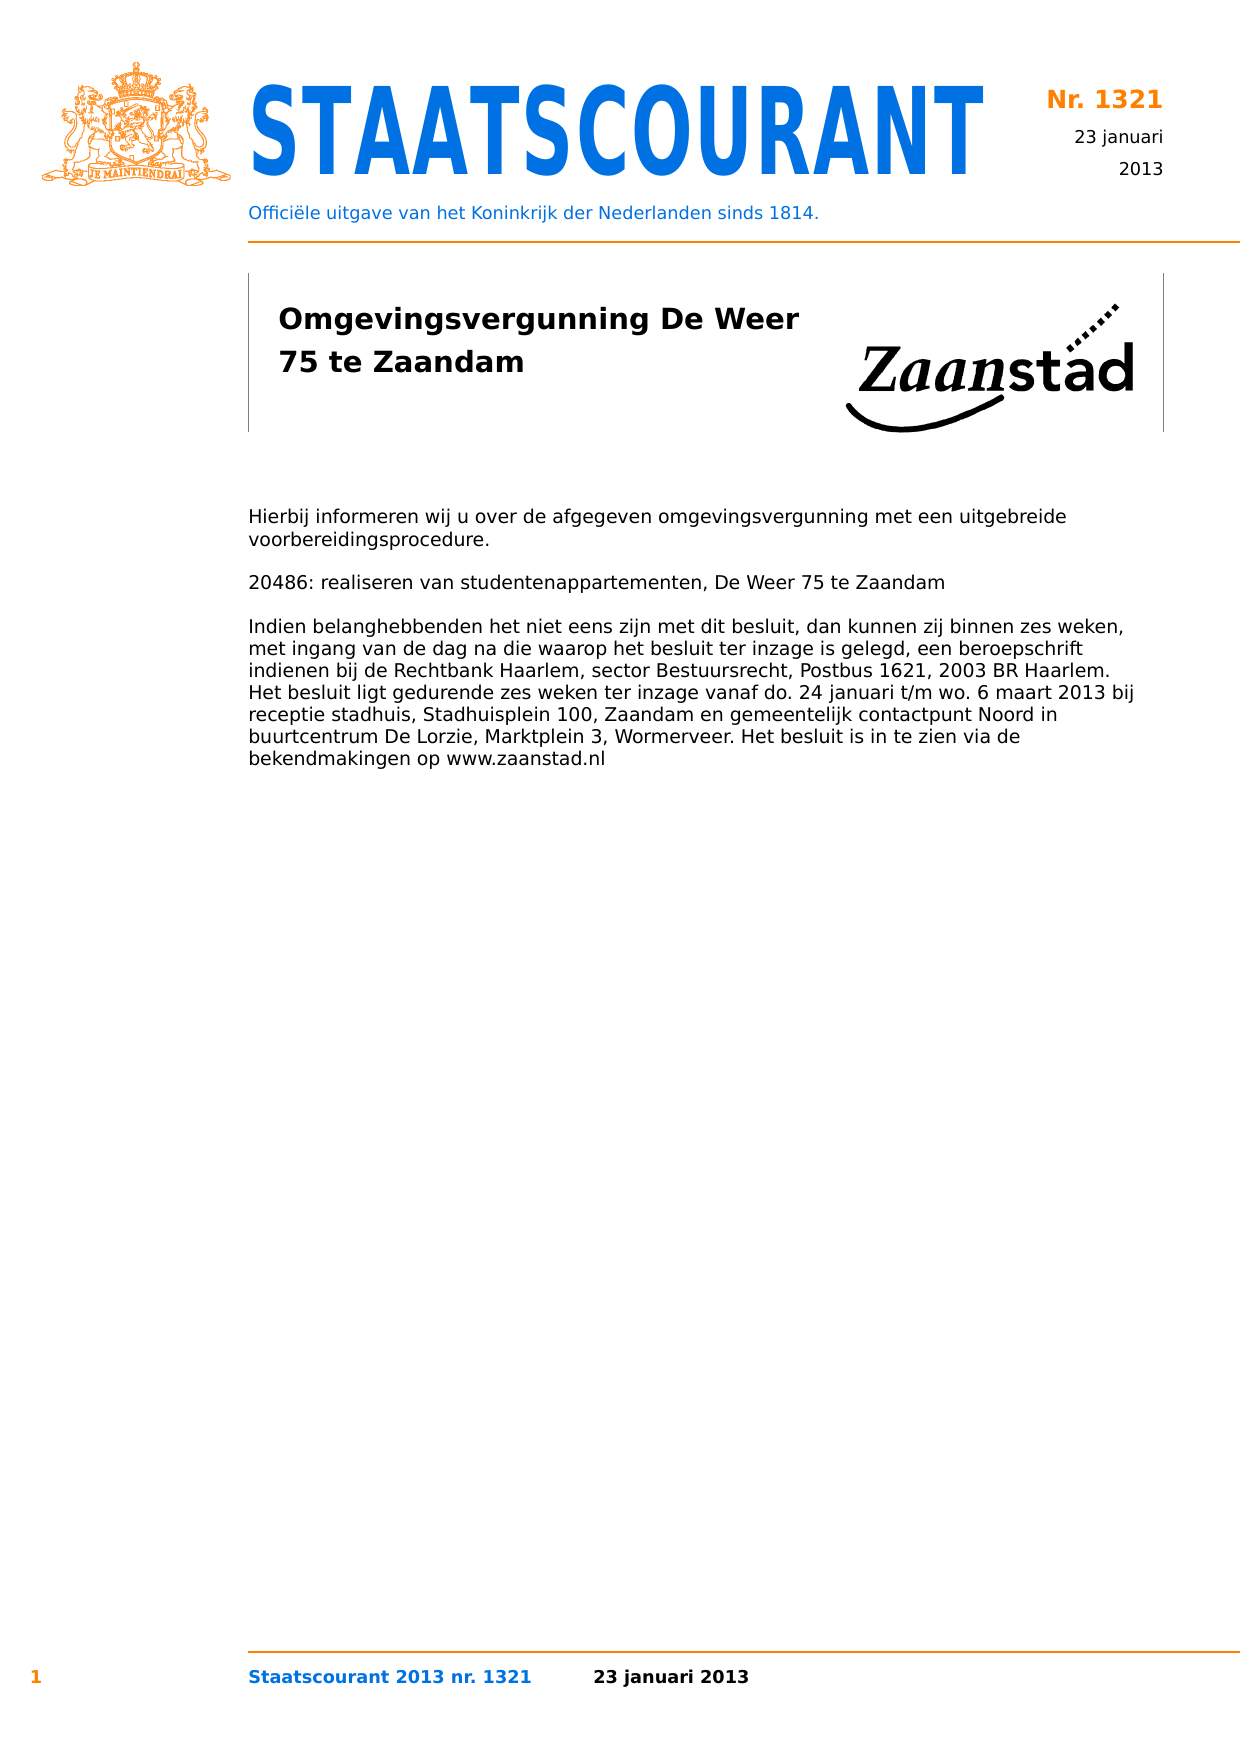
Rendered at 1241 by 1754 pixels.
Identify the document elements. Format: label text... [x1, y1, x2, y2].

table_cell Officiële uitgave van het Koninkrijk der Nederlanden sinds 1814. [248, 203, 1240, 241]
table_cell 23 januari [998, 121, 1240, 153]
table_cell 2013 [998, 153, 1240, 203]
text Het besluit ligt gedurende zes weken ter inzage vanaf do. 24 januari t/m wo. 6 maart 2013 bij receptie stadhuis, Stadhuisplein 100, Zaandam en gemeentelijk contactpunt Noord in buurtcentrum De Lorzie, Marktplein 3, Wormerveer. Het besluit is in te zien via de bekendmakingen op www.zaanstad.nl [248, 682, 1163, 770]
picture [844, 302, 1134, 433]
text Indien belanghebbenden het niet eens zijn met dit besluit, dan kunnen zij binnen zes weken, met ingang van de dag na die waarop het besluit ter inzage is gelegd, een beroepschrift indienen bij de Rechtbank Haarlem, sector Bestuursrecht, Postbus 1621, 2003 BR Haarlem. [248, 616, 1163, 682]
table_header Nr. 1321 [998, 62, 1240, 121]
table_header STAATSCOURANT [248, 62, 998, 203]
text Hierbij informeren wij u over de afgegeven omgevingsvergunning met een uitgebreide voorbereidingsprocedure. [248, 506, 1163, 550]
text 20486: realiseren van studentenappartementen, De Weer 75 te Zaandam [248, 572, 1163, 594]
picture [41, 62, 231, 186]
table_header [25, 62, 248, 241]
subtitle Omgevingsvergunning De Weer 75 te Zaandam [249, 273, 1163, 432]
